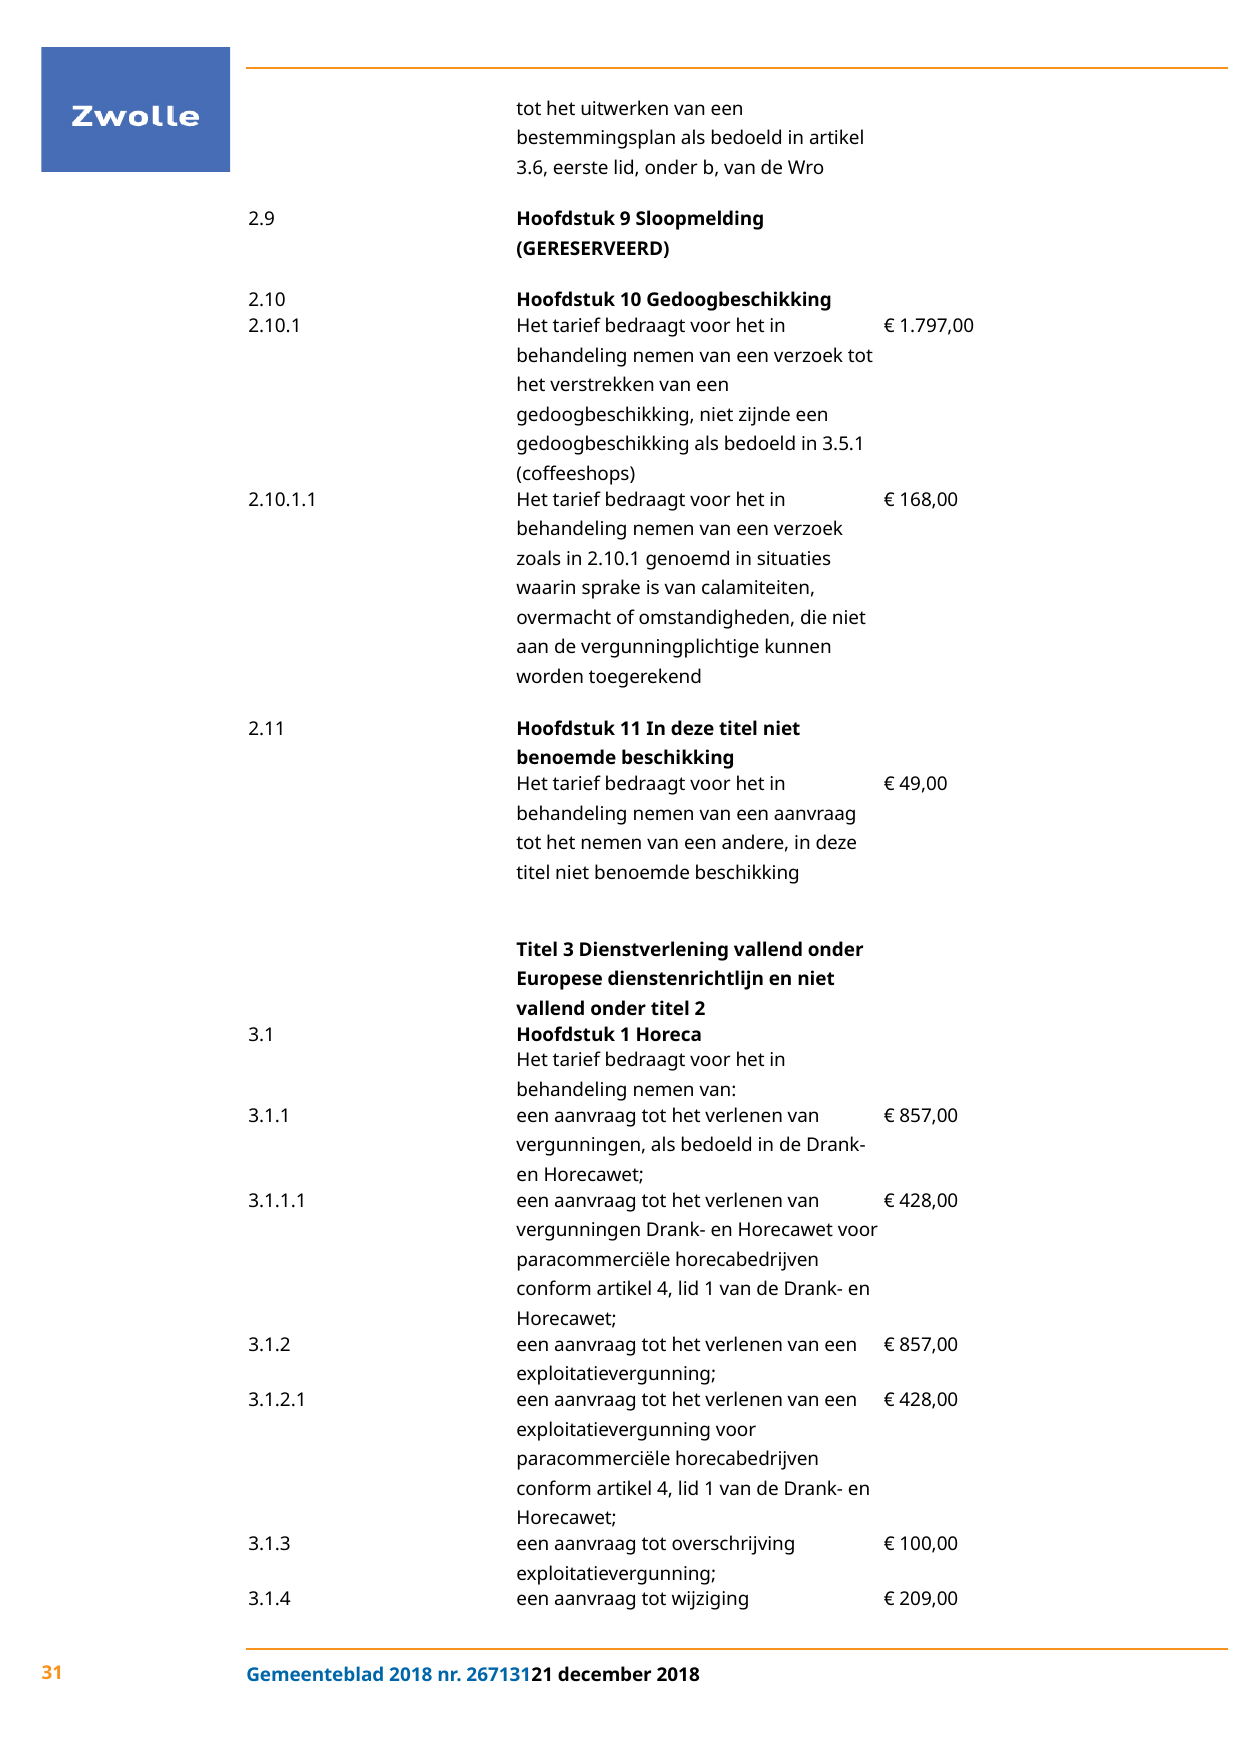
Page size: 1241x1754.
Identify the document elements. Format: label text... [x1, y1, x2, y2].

table_cell tot het uitwerken van een bestemmingsplan als bedoeld in artikel 3.6, eerste lid, onder b, van de Wro [516, 95, 883, 180]
table_cell [248, 770, 516, 884]
table_cell [884, 936, 1152, 1021]
table_cell [516, 885, 883, 910]
table_cell [884, 205, 1152, 261]
table_cell [884, 1047, 1152, 1102]
table_cell 2.10 [248, 286, 516, 312]
table_cell [248, 936, 516, 1021]
table_cell 2.10.1 [248, 312, 516, 486]
table_cell 2.11 [248, 715, 516, 770]
table_cell [248, 689, 516, 715]
table_cell 3.1.2.1 [248, 1386, 516, 1530]
table_cell 3.1.1.1 [248, 1187, 516, 1331]
table_cell [884, 180, 1152, 205]
table_cell € 209,00 [884, 1586, 1152, 1611]
table_cell [248, 95, 516, 180]
table_cell Hoofdstuk 9 Sloopmelding (GERESERVEERD) [516, 205, 883, 261]
table_cell een aanvraag tot overschrijving exploitatievergunning; [516, 1530, 883, 1586]
table_cell € 49,00 [884, 770, 1152, 884]
table_cell [884, 910, 1152, 936]
table_cell [248, 261, 516, 286]
table_cell Het tarief bedraagt voor het in behandeling nemen van een aanvraag tot het nemen van een andere, in deze titel niet benoemde beschikking [516, 770, 883, 884]
table_cell [248, 885, 516, 910]
table_cell [248, 180, 516, 205]
table_cell 3.1.1 [248, 1102, 516, 1187]
table_cell een aanvraag tot het verlenen van vergunningen Drank- en Horecawet voor paracommerciële horecabedrijven conform artikel 4, lid 1 van de Drank- en Horecawet; [516, 1187, 883, 1331]
table_cell [884, 715, 1152, 770]
table_cell Het tarief bedraagt voor het in behandeling nemen van een verzoek tot het verstrekken van een gedoogbeschikking, niet zijnde een gedoogbeschikking als bedoeld in 3.5.1 (coffeeshops) [516, 312, 883, 486]
table_cell 2.9 [248, 205, 516, 261]
table_cell € 428,00 [884, 1386, 1152, 1530]
table_cell € 100,00 [884, 1530, 1152, 1586]
table_cell [884, 1021, 1152, 1047]
table_cell [516, 689, 883, 715]
table_cell Het tarief bedraagt voor het in behandeling nemen van een verzoek zoals in 2.10.1 genoemd in situaties waarin sprake is van calamiteiten, overmacht of omstandigheden, die niet aan de vergunningplichtige kunnen worden toegerekend [516, 486, 883, 689]
table_cell [516, 261, 883, 286]
table_cell [516, 910, 883, 936]
table_cell [884, 689, 1152, 715]
table_cell een aanvraag tot het verlenen van een exploitatievergunning; [516, 1331, 883, 1386]
table_cell [248, 910, 516, 936]
table_cell Hoofdstuk 11 In deze titel niet benoemde beschikking [516, 715, 883, 770]
table_cell 2.10.1.1 [248, 486, 516, 689]
table_cell € 428,00 [884, 1187, 1152, 1331]
table_cell 3.1 [248, 1021, 516, 1047]
table_cell [248, 1047, 516, 1102]
table_cell € 168,00 [884, 486, 1152, 689]
table_cell € 1.797,00 [884, 312, 1152, 486]
table_cell Titel 3 Dienstverlening vallend onder Europese dienstenrichtlijn en niet vallend onder titel 2 [516, 936, 883, 1021]
table_cell 3.1.3 [248, 1530, 516, 1586]
table_cell een aanvraag tot wijziging [516, 1586, 883, 1611]
picture [41, 47, 231, 172]
table_cell [884, 95, 1152, 180]
table_cell Hoofdstuk 1 Horeca [516, 1021, 883, 1047]
table_cell [884, 261, 1152, 286]
table_cell [884, 286, 1152, 312]
table_cell een aanvraag tot het verlenen van vergunningen, als bedoeld in de Drank- en Horecawet; [516, 1102, 883, 1187]
table_cell Hoofdstuk 10 Gedoogbeschikking [516, 286, 883, 312]
table_cell € 857,00 [884, 1331, 1152, 1386]
table_cell [884, 885, 1152, 910]
table_cell [516, 180, 883, 205]
table_cell Het tarief bedraagt voor het in behandeling nemen van: [516, 1047, 883, 1102]
table_cell een aanvraag tot het verlenen van een exploitatievergunning voor paracommerciële horecabedrijven conform artikel 4, lid 1 van de Drank- en Horecawet; [516, 1386, 883, 1530]
table_cell € 857,00 [884, 1102, 1152, 1187]
table_cell 3.1.4 [248, 1586, 516, 1611]
table_cell 3.1.2 [248, 1331, 516, 1386]
